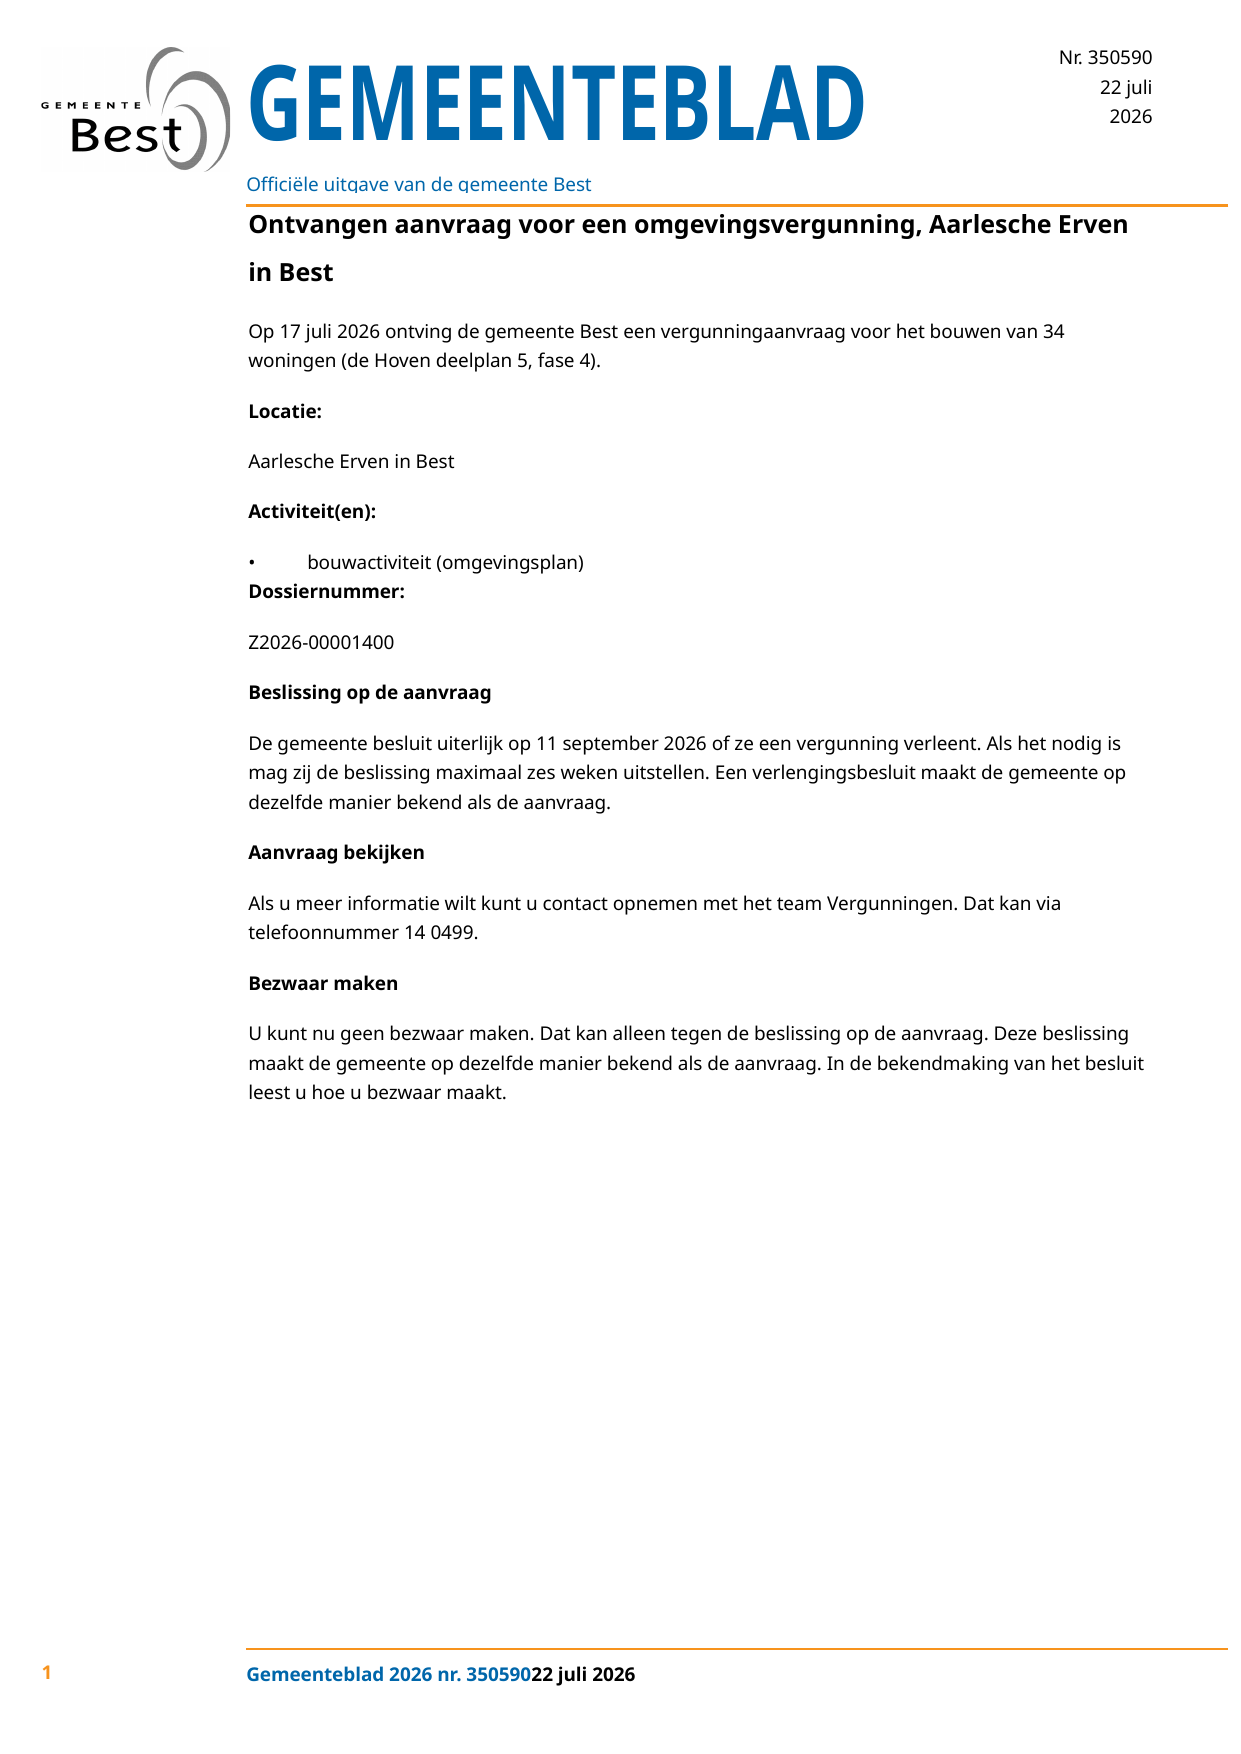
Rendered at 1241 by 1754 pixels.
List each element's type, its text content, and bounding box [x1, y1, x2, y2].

text Aanvraag bekijken [248, 839, 1152, 865]
text De gemeente besluit uiterlijk op 11 september 2026 of ze een vergunning verleent. Als het nodig is mag zij de beslissing maximaal zes weken uitstellen. Een verlengingsbesluit maakt de gemeente op dezelfde manier bekend als de aanvraag. [248, 730, 1152, 815]
text Z2026-00001400 [248, 629, 1152, 655]
list bouwactiviteit (omgevingsplan) [248, 549, 1152, 575]
text Aarlesche Erven in Best [248, 448, 1152, 474]
text Beslissing op de aanvraag [248, 679, 1152, 705]
text Als u meer informatie wilt kunt u contact opnemen met het team Vergunningen. Dat kan via telefoonnummer 14 0499. [248, 890, 1152, 945]
text Activiteit(en): [248, 499, 1152, 524]
picture [41, 47, 231, 172]
text Locatie: [248, 398, 1152, 424]
text Dossiernummer: [248, 579, 1152, 604]
text Ontvangen aanvraag voor een omgevingsvergunning, Aarlesche Erven in Best [248, 207, 1152, 288]
text U kunt nu geen bezwaar maken. Dat kan alleen tegen de beslissing op de aanvraag. Deze beslissing maakt de gemeente op dezelfde manier bekend als de aanvraag. In de bekendmaking van het besluit leest u hoe u bezwaar maakt. [248, 1020, 1152, 1105]
text Op 17 juli 2026 ontving de gemeente Best een vergunningaanvraag voor het bouwen van 34 woningen (de Hoven deelplan 5, fase 4). [248, 318, 1152, 373]
text Bezwaar maken [248, 970, 1152, 996]
